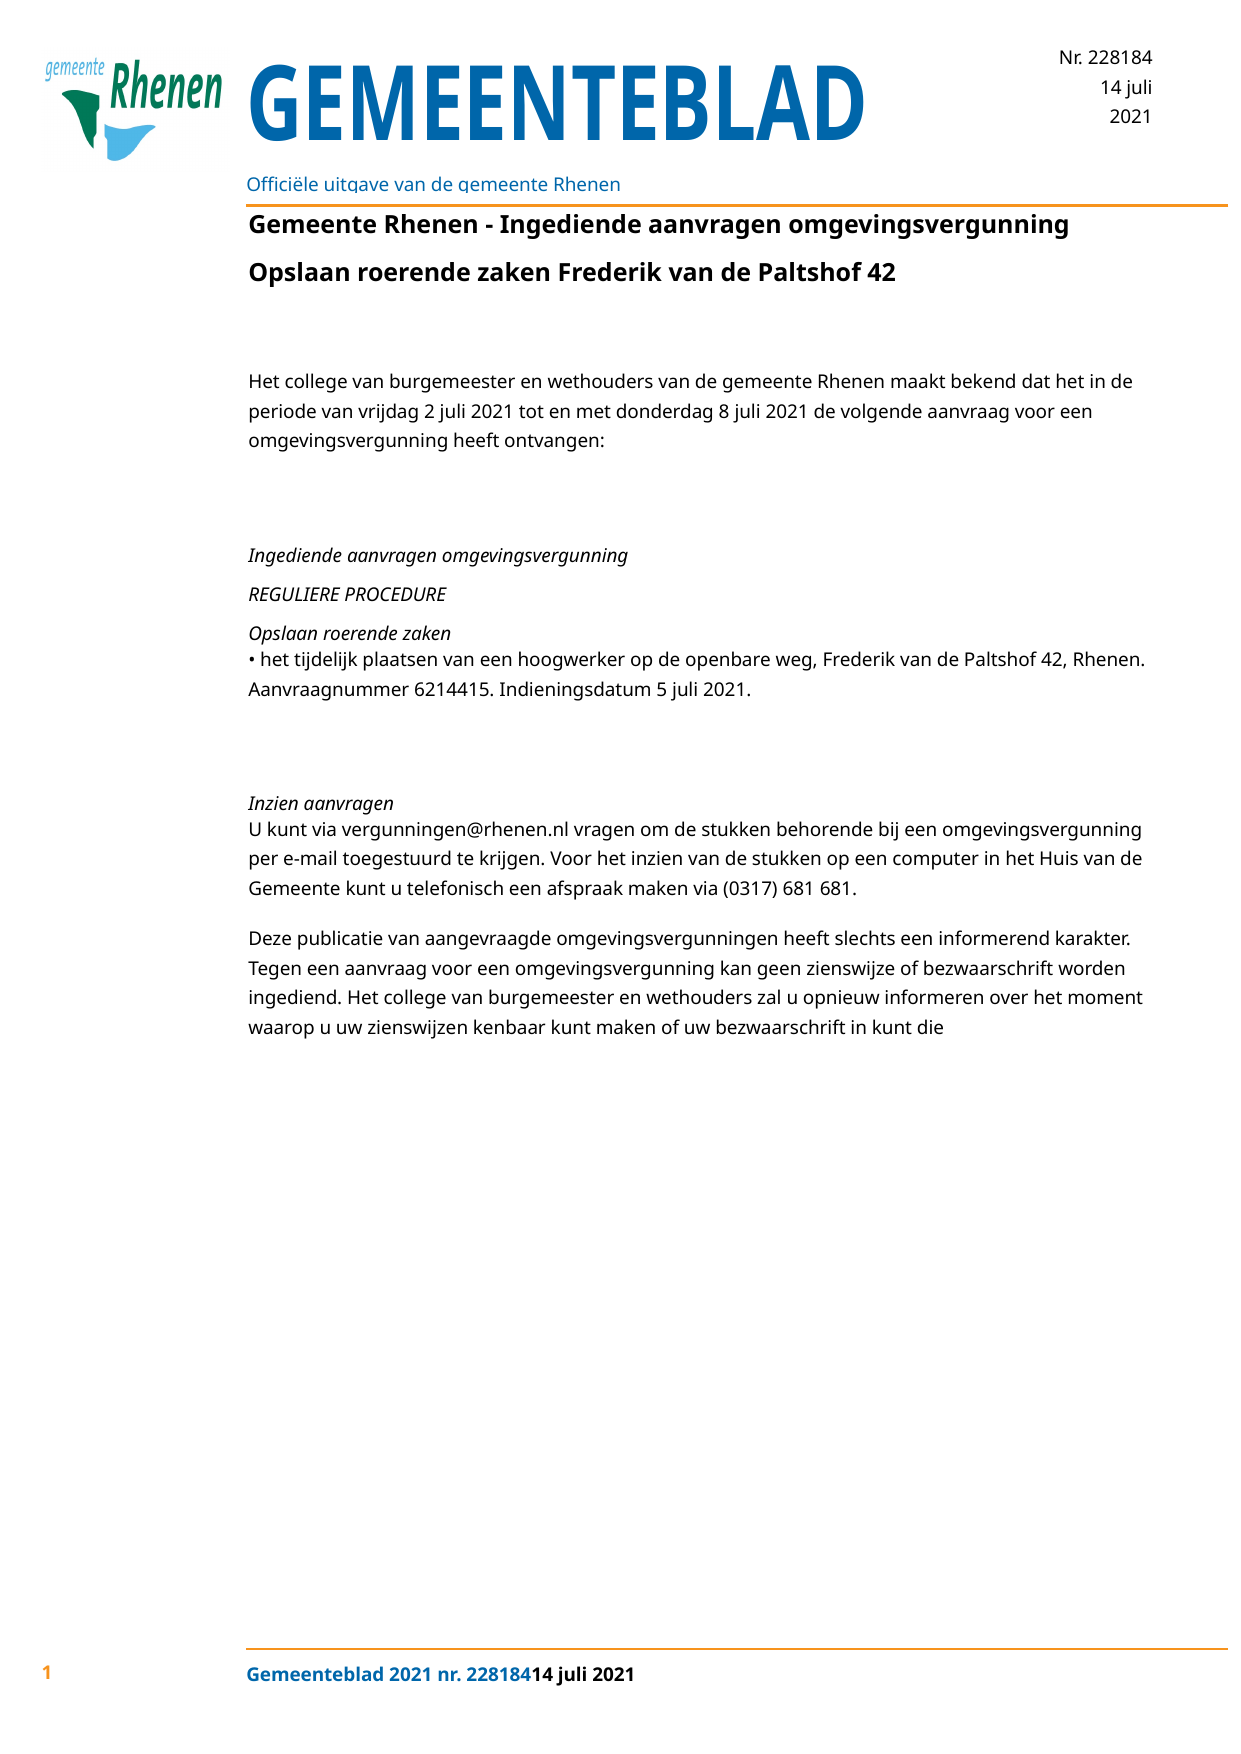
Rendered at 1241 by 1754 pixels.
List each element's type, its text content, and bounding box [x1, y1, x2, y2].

text Ingediende aanvragen omgevingsvergunning [248, 542, 1152, 568]
picture [41, 47, 231, 172]
text U kunt via vergunningen@rhenen.nl vragen om de stukken behorende bij een omgevingsvergunning per e-mail toegestuurd te krijgen. Voor het inzien van de stukken op een computer in het Huis van de Gemeente kunt u telefonisch een afspraak maken via (0317) 681 681. [248, 816, 1152, 901]
text Deze publicatie van aangevraagde omgevingsvergunningen heeft slechts een informerend karakter. Tegen een aanvraag voor een omgevingsvergunning kan geen zienswijze of bezwaarschrift worden ingediend. Het college van burgemeester en wethouders zal u opnieuw informeren over het moment waarop u uw zienswijzen kenbaar kunt maken of uw bezwaarschrift in kunt die [248, 925, 1152, 1040]
text Opslaan roerende zaken [248, 620, 1152, 646]
text Het college van burgemeester en wethouders van de gemeente Rhenen maakt bekend dat het in de periode van vrijdag 2 juli 2021 tot en met donderdag 8 juli 2021 de volgende aanvraag voor een omgevingsvergunning heeft ontvangen: [248, 368, 1152, 453]
text • het tijdelijk plaatsen van een hoogwerker op de openbare weg, Frederik van de Paltshof 42, Rhenen. Aanvraagnummer 6214415. Indieningsdatum 5 juli 2021. [248, 646, 1152, 701]
text REGULIERE PROCEDURE [248, 581, 1152, 607]
text Gemeente Rhenen - Ingediende aanvragen omgevingsvergunning Opslaan roerende zaken Frederik van de Paltshof 42 [248, 207, 1152, 288]
text Inzien aanvragen [248, 790, 1152, 816]
